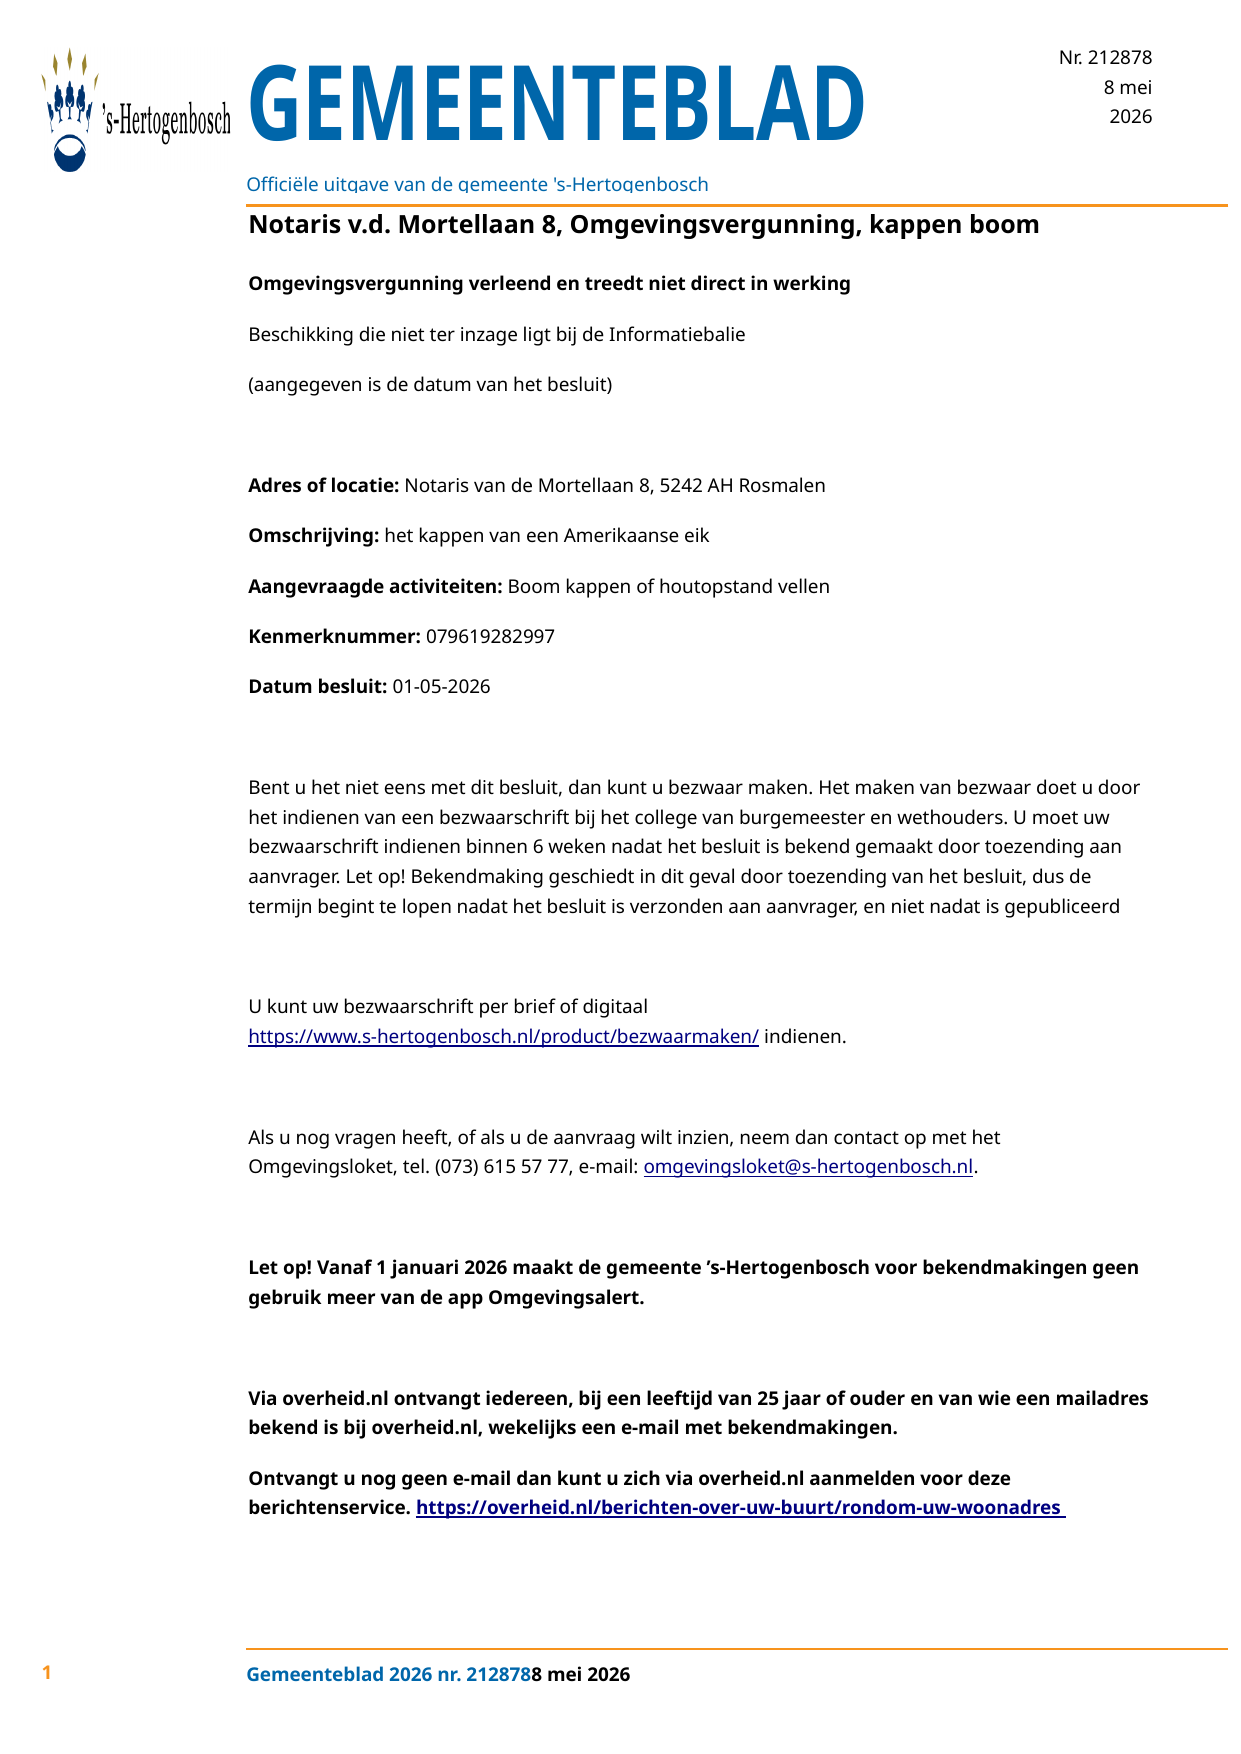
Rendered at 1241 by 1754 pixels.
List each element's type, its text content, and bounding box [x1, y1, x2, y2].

text Datum besluit: 01-05-2026 [248, 674, 1152, 699]
text Via overheid.nl ontvangt iedereen, bij een leeftijd van 25 jaar of ouder en van wie een mailadres bekend is bij overheid.nl, wekelijks een e-mail met bekendmakingen. [248, 1385, 1152, 1440]
text Omgevingsvergunning verleend en treedt niet direct in werking [248, 270, 1152, 296]
text Als u nog vragen heeft, of als u de aanvraag wilt inzien, neem dan contact op met het Omgevingsloket, tel. (073) 615 57 77, e-mail: omgevingsloket@s-hertogenbosch.nl. [248, 1124, 1152, 1179]
text Kenmerknummer: 079619282997 [248, 623, 1152, 649]
text Aangevraagde activiteiten: Boom kappen of houtopstand vellen [248, 573, 1152, 598]
text Adres of locatie: Notaris van de Mortellaan 8, 5242 AH Rosmalen [248, 472, 1152, 498]
text (aangegeven is de datum van het besluit) [248, 371, 1152, 397]
text Bent u het niet eens met dit besluit, dan kunt u bezwaar maken. Het maken van bezwaar doet u door het indienen van een bezwaarschrift bij het college van burgemeester en wethouders. U moet uw bezwaarschrift indienen binnen 6 weken nadat het besluit is bekend gemaakt door toezending aan aanvrager. Let op! Bekendmaking geschiedt in dit geval door toezending van het besluit, dus de termijn begint te lopen nadat het besluit is verzonden aan aanvrager, en niet nadat is gepubliceerd [248, 774, 1152, 918]
text Notaris v.d. Mortellaan 8, Omgevingsvergunning, kappen boom [248, 207, 1152, 241]
text U kunt uw bezwaarschrift per brief of digitaal https://www.s-hertogenbosch.nl/product/bezwaarmaken/ indienen. [248, 994, 1152, 1049]
text Beschikking die niet ter inzage ligt bij de Informatiebalie [248, 321, 1152, 346]
text Let op! Vanaf 1 januari 2026 maakt de gemeente ’s-Hertogenbosch voor bekendmakingen geen gebruik meer van de app Omgevingsalert. [248, 1254, 1152, 1310]
text Omschrijving: het kappen van een Amerikaanse eik [248, 522, 1152, 548]
text Ontvangt u nog geen e-mail dan kunt u zich via overheid.nl aanmelden voor deze berichtenservice. https://overheid.nl/berichten-over-uw-buurt/rondom-uw-woonadres [248, 1465, 1152, 1520]
picture [41, 47, 231, 172]
